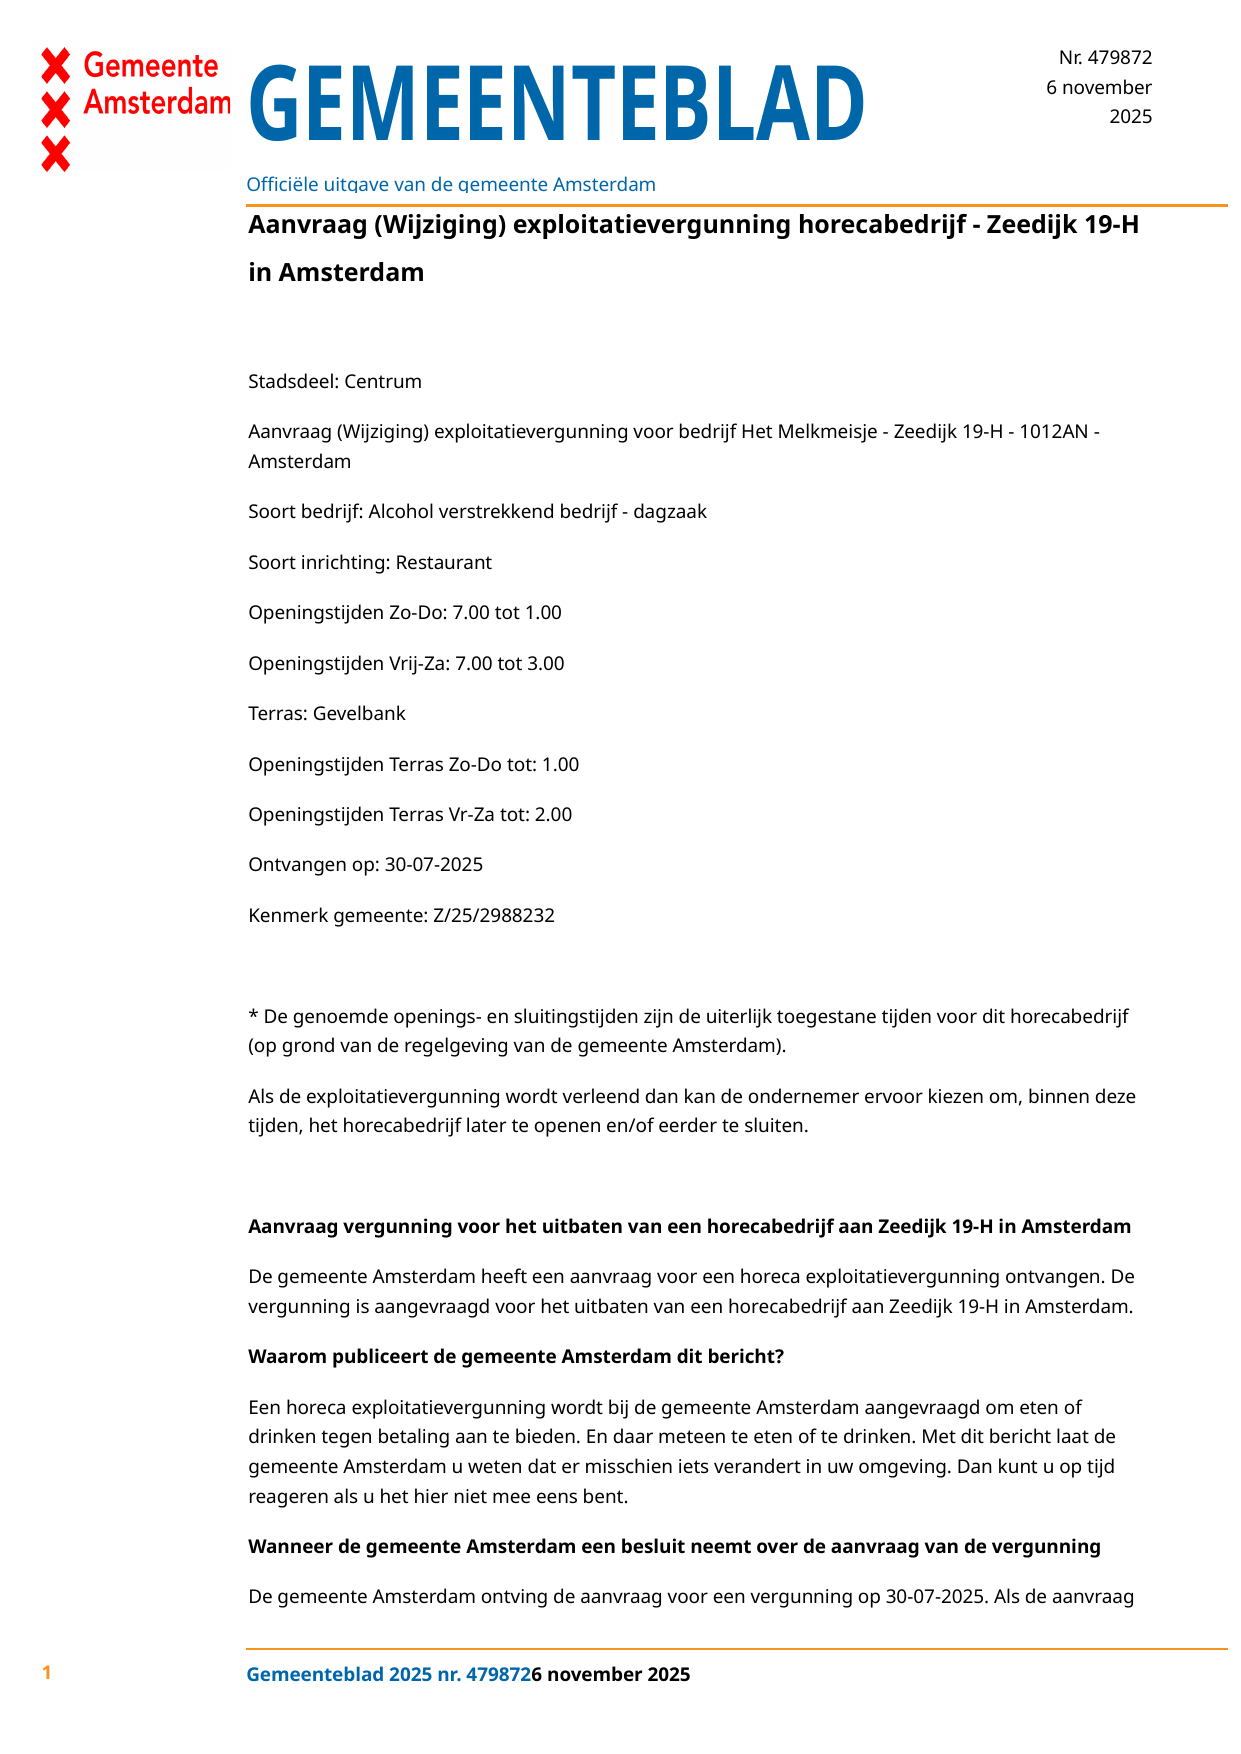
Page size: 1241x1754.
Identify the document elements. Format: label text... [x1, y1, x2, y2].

text Aanvraag (Wijziging) exploitatievergunning horecabedrijf - Zeedijk 19-H in Amsterdam [248, 207, 1152, 288]
text Waarom publiceert de gemeente Amsterdam dit bericht? [248, 1344, 1152, 1369]
text Ontvangen op: 30-07-2025 [248, 852, 1152, 877]
text Kenmerk gemeente: Z/25/2988232 [248, 902, 1152, 928]
text Openingstijden Vrij-Za: 7.00 tot 3.00 [248, 650, 1152, 676]
text Aanvraag vergunning voor het uitbaten van een horecabedrijf aan Zeedijk 19-H in Amsterdam [248, 1213, 1152, 1239]
text Stadsdeel: Centrum [248, 368, 1152, 394]
picture [41, 47, 231, 172]
text Openingstijden Zo-Do: 7.00 tot 1.00 [248, 599, 1152, 625]
text Als de exploitatievergunning wordt verleend dan kan de ondernemer ervoor kiezen om, binnen deze tijden, het horecabedrijf later te openen en/of eerder te sluiten. [248, 1083, 1152, 1138]
text Terras: Gevelbank [248, 700, 1152, 726]
text Aanvraag (Wijziging) exploitatievergunning voor bedrijf Het Melkmeisje - Zeedijk 19-H - 1012AN - Amsterdam [248, 419, 1152, 474]
text Soort inrichting: Restaurant [248, 549, 1152, 575]
text De gemeente Amsterdam ontving de aanvraag voor een vergunning op 30-07-2025. Als de aanvraag [248, 1584, 1152, 1609]
text * De genoemde openings- en sluitingstijden zijn de uiterlijk toegestane tijden voor dit horecabedrijf (op grond van de regelgeving van de gemeente Amsterdam). [248, 1003, 1152, 1058]
text Openingstijden Terras Vr-Za tot: 2.00 [248, 801, 1152, 827]
text De gemeente Amsterdam heeft een aanvraag voor een horeca exploitatievergunning ontvangen. De vergunning is aangevraagd voor het uitbaten van een horecabedrijf aan Zeedijk 19-H in Amsterdam. [248, 1264, 1152, 1319]
text Openingstijden Terras Zo-Do tot: 1.00 [248, 751, 1152, 777]
text Een horeca exploitatievergunning wordt bij de gemeente Amsterdam aangevraagd om eten of drinken tegen betaling aan te bieden. En daar meteen te eten of te drinken. Met dit bericht laat de gemeente Amsterdam u weten dat er misschien iets verandert in uw omgeving. Dan kunt u op tijd reageren als u het hier niet mee eens bent. [248, 1394, 1152, 1509]
text Wanneer de gemeente Amsterdam een besluit neemt over de aanvraag van de vergunning [248, 1533, 1152, 1559]
text Soort bedrijf: Alcohol verstrekkend bedrijf - dagzaak [248, 499, 1152, 524]
